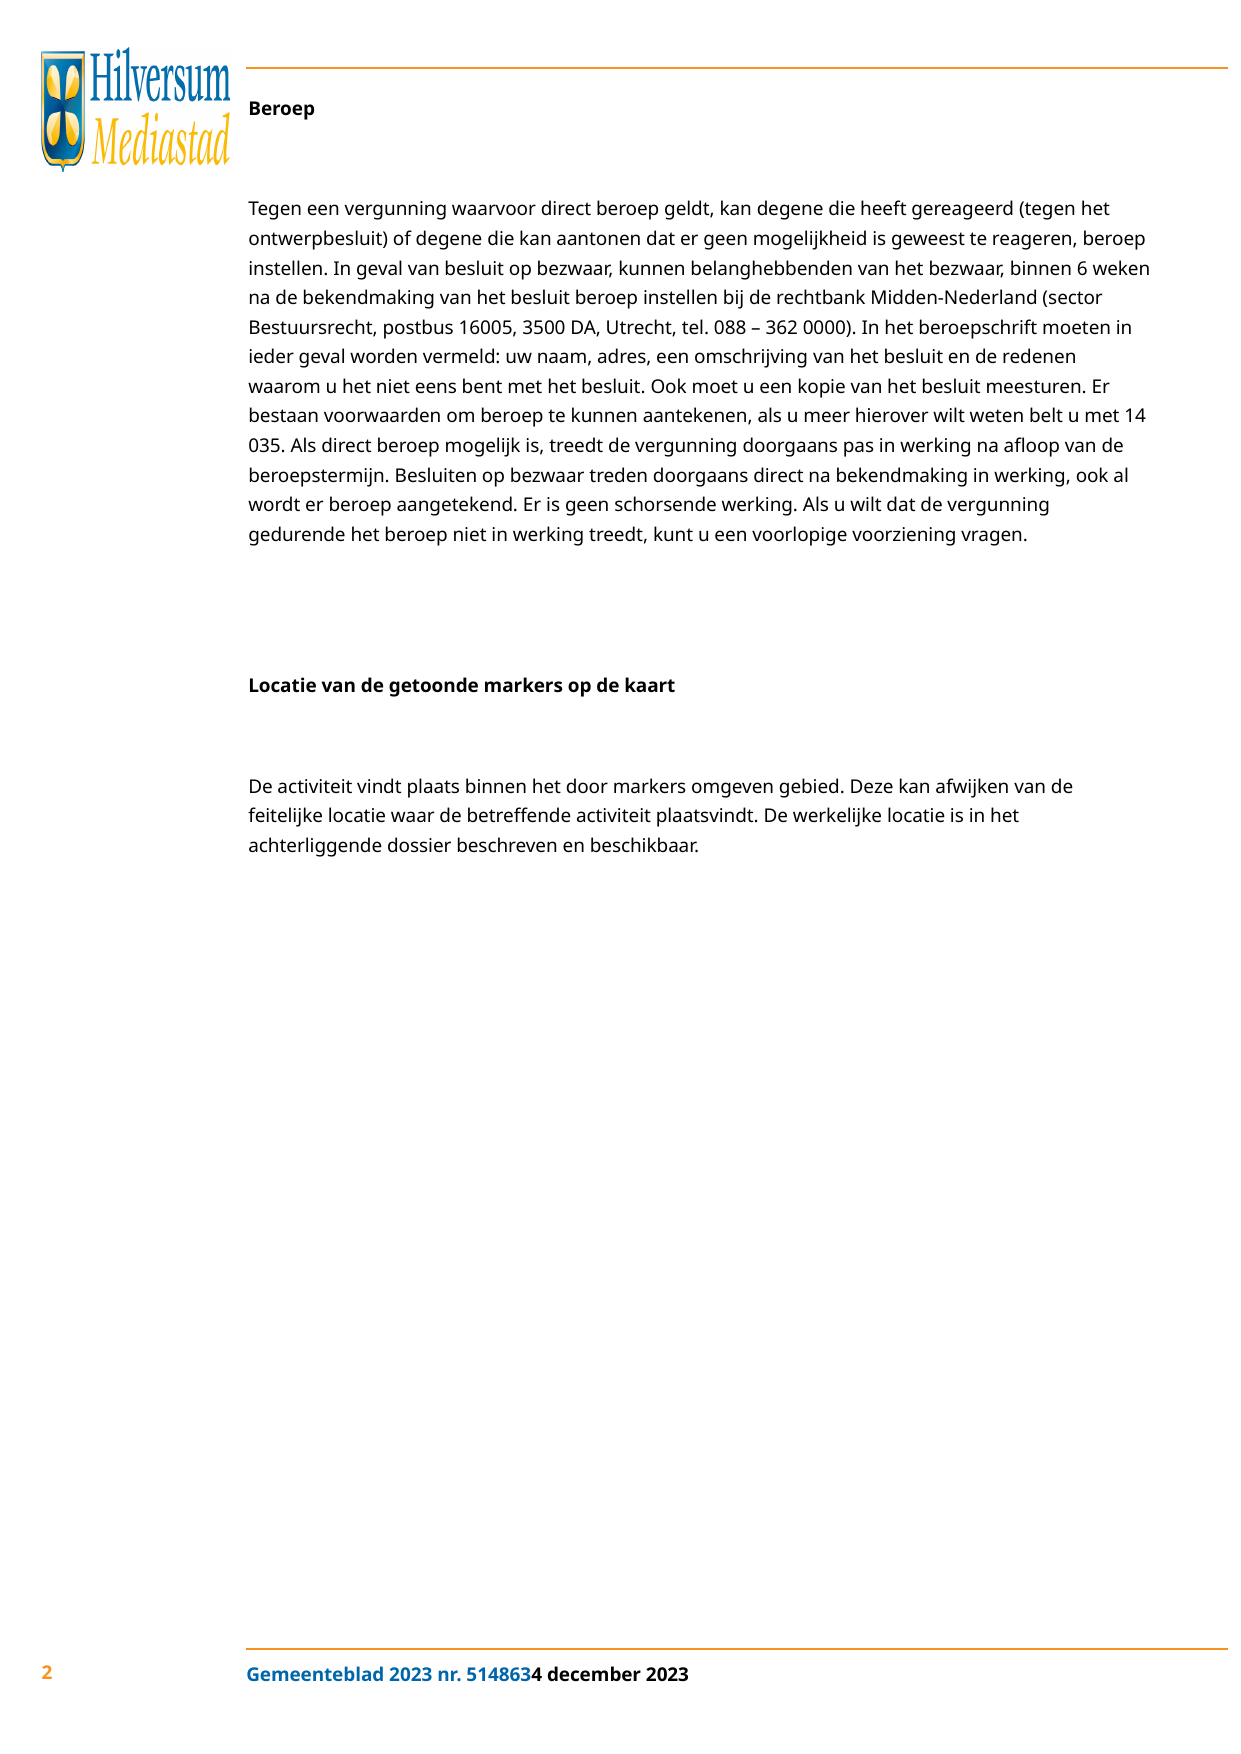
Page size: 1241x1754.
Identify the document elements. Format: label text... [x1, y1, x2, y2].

text De activiteit vindt plaats binnen het door markers omgeven gebied. Deze kan afwijken van de feitelijke locatie waar de betreffende activiteit plaatsvindt. De werkelijke locatie is in het achterliggende dossier beschreven en beschikbaar. [248, 773, 1152, 858]
picture [41, 47, 231, 172]
text Tegen een vergunning waarvoor direct beroep geldt, kan degene die heeft gereageerd (tegen het ontwerpbesluit) of degene die kan aantonen dat er geen mogelijkheid is geweest te reageren, beroep instellen. In geval van besluit op bezwaar, kunnen belanghebbenden van het bezwaar, binnen 6 weken na de bekendmaking van het besluit beroep instellen bij de rechtbank Midden-Nederland (sector Bestuursrecht, postbus 16005, 3500 DA, Utrecht, tel. 088 – 362 0000). In het beroepschrift moeten in ieder geval worden vermeld: uw naam, adres, een omschrijving van het besluit en de redenen waarom u het niet eens bent met het besluit. Ook moet u een kopie van het besluit meesturen. Er bestaan voorwaarden om beroep te kunnen aantekenen, als u meer hierover wilt weten belt u met 14 035. Als direct beroep mogelijk is, treedt de vergunning doorgaans pas in werking na afloop van de beroepstermijn. Besluiten op bezwaar treden doorgaans direct na bekendmaking in werking, ook al wordt er beroep aangetekend. Er is geen schorsende werking. Als u wilt dat de vergunning gedurende het beroep niet in werking treedt, kunt u een voorlopige voorziening vragen. [248, 196, 1152, 547]
text Beroep [248, 95, 1152, 121]
text Locatie van de getoonde markers op de kaart [248, 672, 1152, 698]
